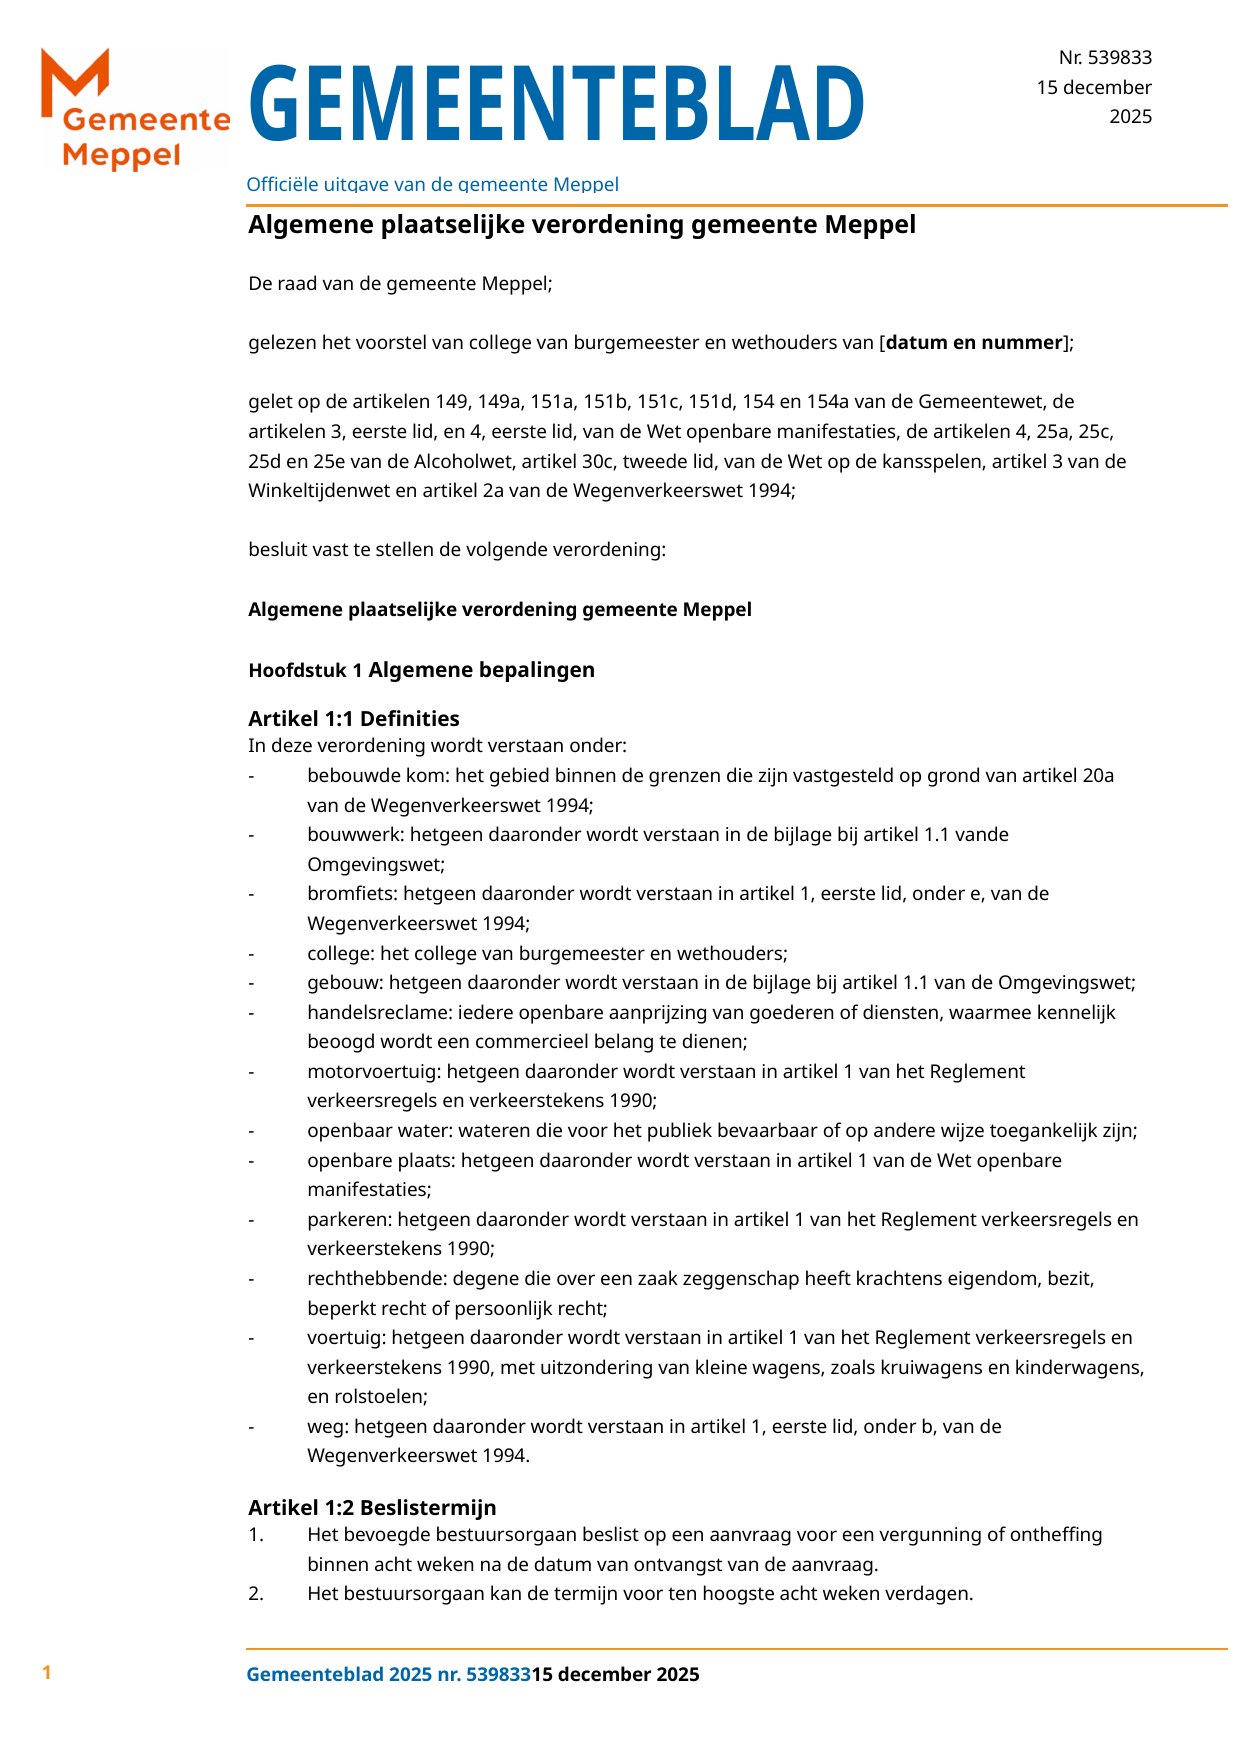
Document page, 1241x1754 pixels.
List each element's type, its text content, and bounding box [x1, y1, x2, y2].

list weg: hetgeen daaronder wordt verstaan in artikel 1, eerste lid, onder b, van de Wegenverkeerswet 1994. [248, 1413, 1152, 1468]
list Het bestuursorgaan kan de termijn voor ten hoogste acht weken verdagen. [248, 1581, 1152, 1606]
text In deze verordening wordt verstaan onder: [248, 733, 1152, 758]
text Algemene plaatselijke verordening gemeente Meppel [248, 596, 1152, 621]
list voertuig: hetgeen daaronder wordt verstaan in artikel 1 van het Reglement verkeersregels en verkeerstekens 1990, met uitzondering van kleine wagens, zoals kruiwagens en kinderwagens, en rolstoelen; [248, 1324, 1152, 1409]
list motorvoertuig: hetgeen daaronder wordt verstaan in artikel 1 van het Reglement verkeersregels en verkeerstekens 1990; [248, 1058, 1152, 1113]
list college: het college van burgemeester en wethouders; [248, 940, 1152, 965]
text gelet op de artikelen 149, 149a, 151a, 151b, 151c, 151d, 154 en 154a van de Gemeentewet, de artikelen 3, eerste lid, en 4, eerste lid, van de Wet openbare manifestaties, de artikelen 4, 25a, 25c, 25d en 25e van de Alcoholwet, artikel 30c, tweede lid, van de Wet op de kansspelen, artikel 3 van de Winkeltijdenwet en artikel 2a van de Wegenverkeerswet 1994; [248, 389, 1152, 503]
list bouwwerk: hetgeen daaronder wordt verstaan in de bijlage bij artikel 1.1 vande Omgevingswet; [248, 821, 1152, 877]
list rechthebbende: degene die over een zaak zeggenschap heeft krachtens eigendom, bezit, beperkt recht of persoonlijk recht; [248, 1265, 1152, 1320]
list handelsreclame: iedere openbare aanprijzing van goederen of diensten, waarmee kennelijk beoogd wordt een commercieel belang te dienen; [248, 999, 1152, 1054]
list Het bevoegde bestuursorgaan beslist op een aanvraag voor een vergunning of ontheffing binnen acht weken na de datum van ontvangst van de aanvraag. [248, 1521, 1152, 1577]
list openbaar water: wateren die voor het publiek bevaarbaar of op andere wijze toegankelijk zijn; [248, 1117, 1152, 1143]
list parkeren: hetgeen daaronder wordt verstaan in artikel 1 van het Reglement verkeersregels en verkeerstekens 1990; [248, 1206, 1152, 1261]
list bebouwde kom: het gebied binnen de grenzen die zijn vastgesteld op grond van artikel 20a van de Wegenverkeerswet 1994; [248, 762, 1152, 817]
text besluit vast te stellen de volgende verordening: [248, 537, 1152, 562]
text Algemene plaatselijke verordening gemeente Meppel [248, 207, 1152, 241]
text Hoofdstuk 1 Algemene bepalingen [248, 655, 1152, 683]
list gebouw: hetgeen daaronder wordt verstaan in de bijlage bij artikel 1.1 van de Omgevingswet; [248, 969, 1152, 995]
list openbare plaats: hetgeen daaronder wordt verstaan in artikel 1 van de Wet openbare manifestaties; [248, 1147, 1152, 1202]
text Artikel 1:2 Beslistermijn [248, 1493, 1152, 1521]
text Artikel 1:1 Definities [248, 704, 1152, 733]
picture [41, 47, 231, 172]
text De raad van de gemeente Meppel; [248, 270, 1152, 296]
text gelezen het voorstel van college van burgemeester en wethouders van [datum en nummer]; [248, 329, 1152, 355]
list bromfiets: hetgeen daaronder wordt verstaan in artikel 1, eerste lid, onder e, van de Wegenverkeerswet 1994; [248, 881, 1152, 936]
